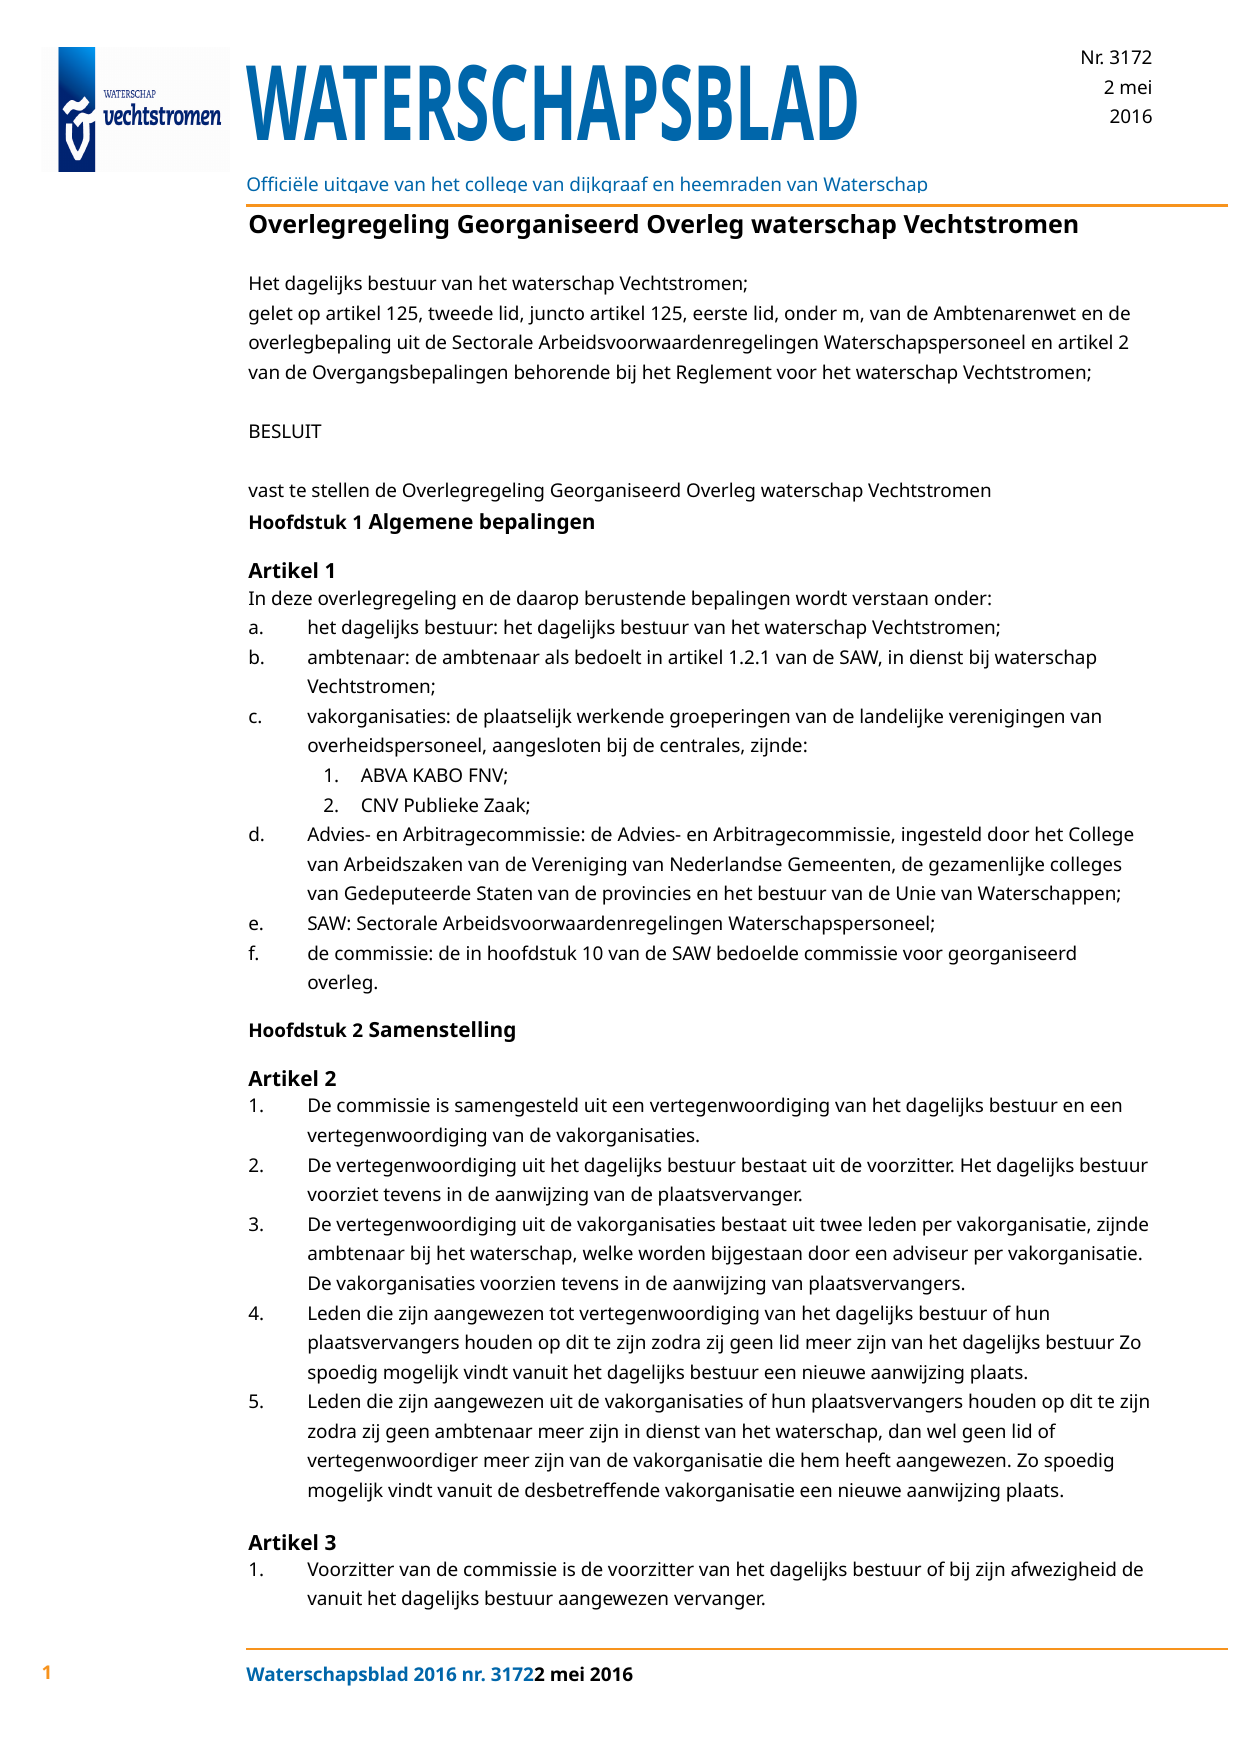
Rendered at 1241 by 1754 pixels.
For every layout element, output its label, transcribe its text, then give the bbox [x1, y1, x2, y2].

text In deze overlegregeling en de daarop berustende bepalingen wordt verstaan onder: [248, 585, 1152, 610]
list De vertegenwoordiging uit het dagelijks bestuur bestaat uit de voorzitter. Het dagelijks bestuur voorziet tevens in de aanwijzing van de plaatsvervanger. [248, 1152, 1152, 1207]
text Overlegregeling Georganiseerd Overleg waterschap Vechtstromen [248, 207, 1152, 241]
text Hoofdstuk 2 Samenstelling [248, 1015, 1152, 1043]
text BESLUIT [248, 418, 1152, 444]
text Hoofdstuk 1 Algemene bepalingen [248, 507, 1152, 535]
text vast te stellen de Overlegregeling Georganiseerd Overleg waterschap Vechtstromen [248, 477, 1152, 503]
text gelet op artikel 125, tweede lid, juncto artikel 125, eerste lid, onder m, van de Ambtenarenwet en de overlegbepaling uit de Sectorale Arbeidsvoorwaardenregelingen Waterschapspersoneel en artikel 2 van de Overgangsbepalingen behorende bij het Reglement voor het waterschap Vechtstromen; [248, 300, 1152, 385]
list ABVA KABO FNV; [323, 762, 1152, 788]
list ambtenaar: de ambtenaar als bedoelt in artikel 1.2.1 van de SAW, in dienst bij waterschap Vechtstromen; [248, 644, 1152, 699]
list vakorganisaties: de plaatselijk werkende groeperingen van de landelijke verenigingen van overheidspersoneel, aangesloten bij de centrales, zijnde: [248, 703, 1152, 758]
text Artikel 3 [248, 1528, 1152, 1556]
text Het dagelijks bestuur van het waterschap Vechtstromen; [248, 270, 1152, 296]
list De commissie is samengesteld uit een vertegenwoordiging van het dagelijks bestuur en een vertegenwoordiging van de vakorganisaties. [248, 1093, 1152, 1148]
list CNV Publieke Zaak; [323, 792, 1152, 817]
picture [41, 47, 231, 172]
list SAW: Sectorale Arbeidsvoorwaardenregelingen Waterschapspersoneel; [248, 910, 1152, 936]
list Advies- en Arbitragecommissie: de Advies- en Arbitragecommissie, ingesteld door het College van Arbeidszaken van de Vereniging van Nederlandse Gemeenten, de gezamenlijke colleges van Gedeputeerde Staten van de provincies en het bestuur van de Unie van Waterschappen; [248, 821, 1152, 906]
list de commissie: de in hoofdstuk 10 van de SAW bedoelde commissie voor georganiseerd overleg. [248, 940, 1152, 995]
text Artikel 2 [248, 1064, 1152, 1093]
list Leden die zijn aangewezen tot vertegenwoordiging van het dagelijks bestuur of hun plaatsvervangers houden op dit te zijn zodra zij geen lid meer zijn van het dagelijks bestuur Zo spoedig mogelijk vindt vanuit het dagelijks bestuur een nieuwe aanwijzing plaats. [248, 1300, 1152, 1384]
text Artikel 1 [248, 556, 1152, 585]
list De vertegenwoordiging uit de vakorganisaties bestaat uit twee leden per vakorganisatie, zijnde ambtenaar bij het waterschap, welke worden bijgestaan door een adviseur per vakorganisatie. De vakorganisaties voorzien tevens in de aanwijzing van plaatsvervangers. [248, 1211, 1152, 1296]
list het dagelijks bestuur: het dagelijks bestuur van het waterschap Vechtstromen; [248, 614, 1152, 640]
list Voorzitter van de commissie is de voorzitter van het dagelijks bestuur of bij zijn afwezigheid de vanuit het dagelijks bestuur aangewezen vervanger. [248, 1556, 1152, 1611]
list Leden die zijn aangewezen uit de vakorganisaties of hun plaatsvervangers houden op dit te zijn zodra zij geen ambtenaar meer zijn in dienst van het waterschap, dan wel geen lid of vertegenwoordiger meer zijn van de vakorganisatie die hem heeft aangewezen. Zo spoedig mogelijk vindt vanuit de desbetreffende vakorganisatie een nieuwe aanwijzing plaats. [248, 1388, 1152, 1503]
